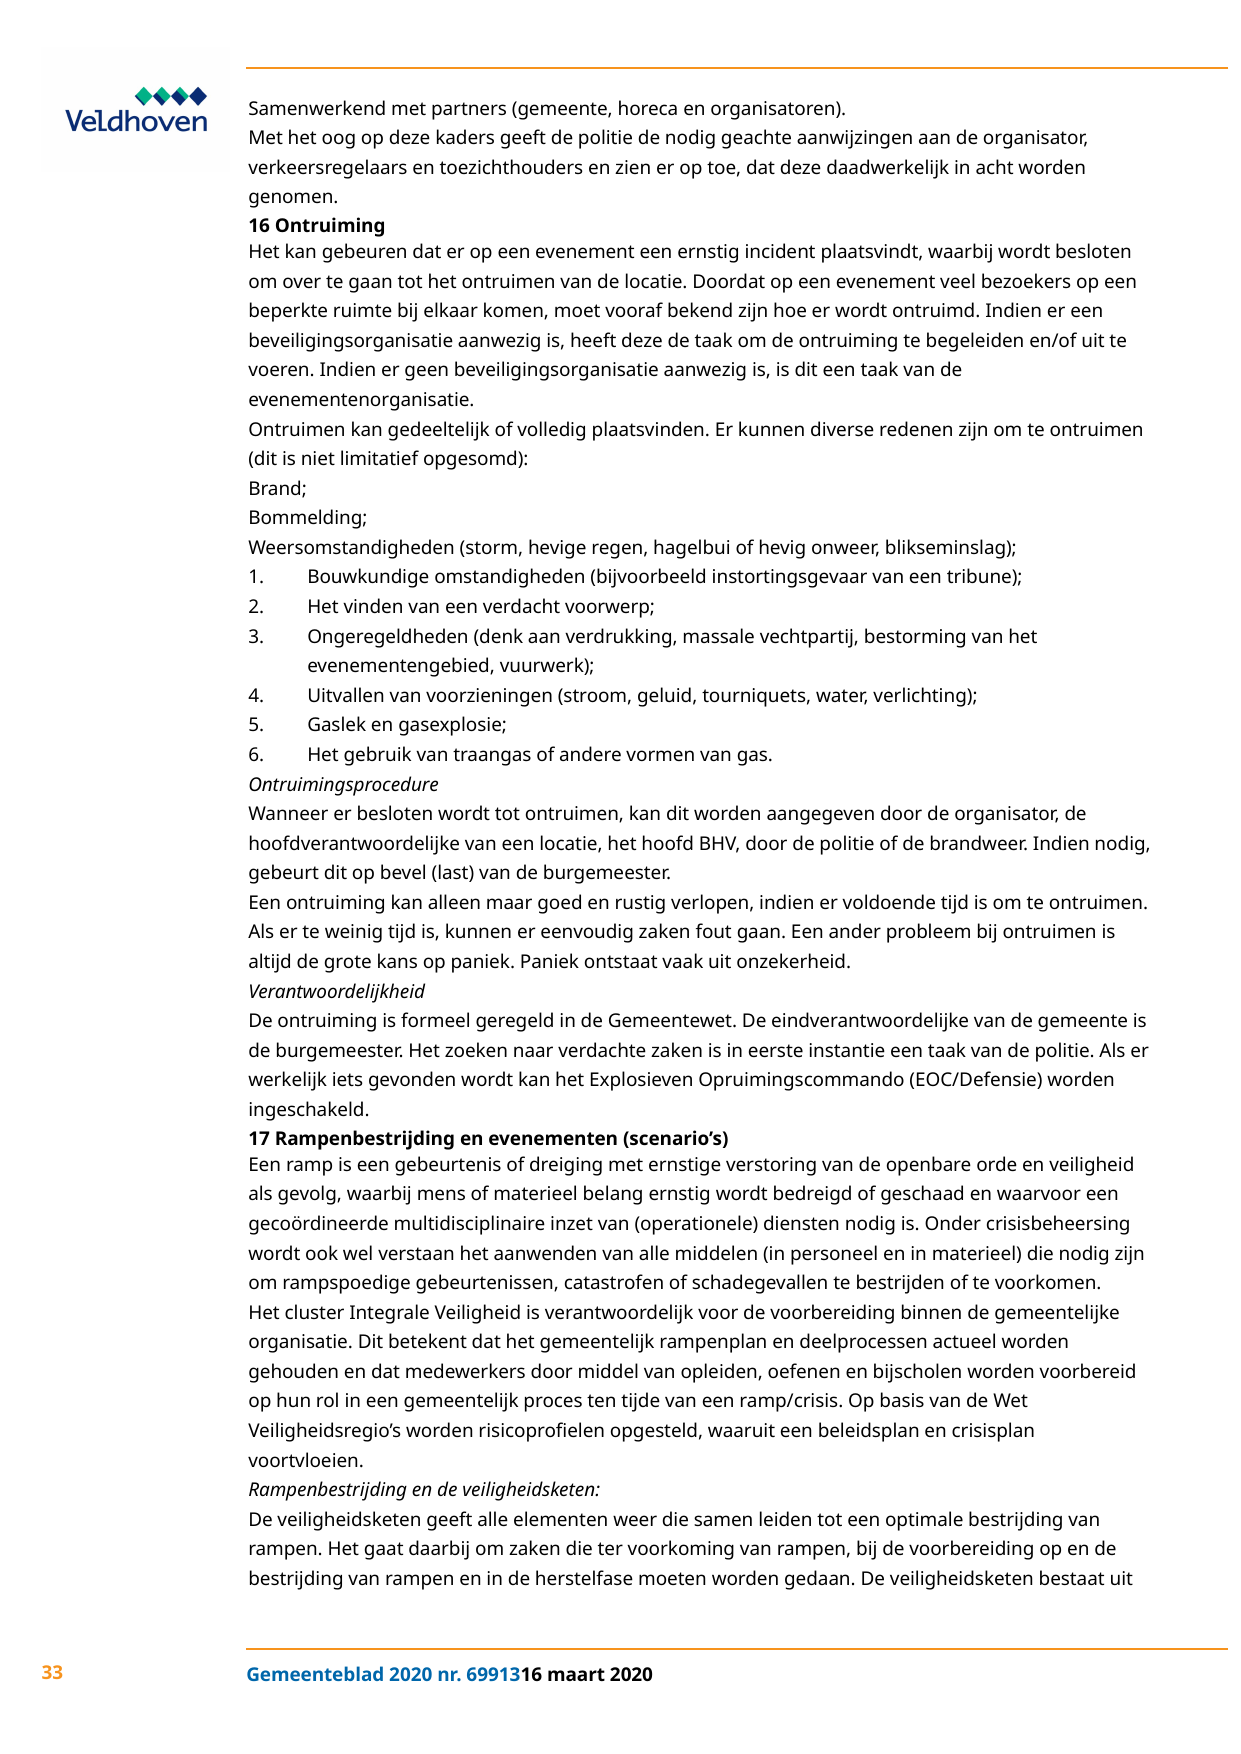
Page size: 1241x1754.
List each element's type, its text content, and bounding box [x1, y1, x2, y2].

table_cell Het kan gebeuren dat er op een evenement een ernstig incident plaatsvindt, waarbij wordt besloten om over te gaan tot het ontruimen van de locatie. Doordat op een evenement veel bezoekers op een beperkte ruimte bij elkaar komen, moet vooraf bekend zijn hoe er wordt ontruimd. Indien er een beveiligingsorganisatie aanwezig is, heeft deze de taak om de ontruiming te begeleiden en/of uit te voeren. Indien er geen beveiligingsorganisatie aanwezig is, is dit een taak van de evenementenorganisatie. Ontruimen kan gedeeltelijk of volledig plaatsvinden. Er kunnen diverse redenen zijn om te ontruimen (dit is niet limitatief opgesomd): Brand; Bommelding; Weersomstandigheden (storm, hevige regen, hagelbui of hevig onweer, blikseminslag); Bouwkundige omstandigheden (bijvoorbeeld instortingsgevaar van een tribune); Het vinden van een verdacht voorwerp; Ongeregeldheden (denk aan verdrukking, massale vechtpartij, bestorming van het evenementengebied, vuurwerk); Uitvallen van voorzieningen (stroom, geluid, tourniquets, water, verlichting); Gaslek en gasexplosie; Het gebruik van traangas of andere vormen van gas. Ontruimingsprocedure Wanneer er besloten wordt tot ontruimen, kan dit worden aangegeven door de organisator, de hoofdverantwoordelijke van een locatie, het hoofd BHV, door de politie of de brandweer. Indien nodig, gebeurt dit op bevel (last) van de burgemeester. Een ontruiming kan alleen maar goed en rustig verlopen, indien er voldoende tijd is om te ontruimen. Als er te weinig tijd is, kunnen er eenvoudig zaken fout gaan. Een ander probleem bij ontruimen is altijd de grote kans op paniek. Paniek ontstaat vaak uit onzekerheid. Verantwoordelijkheid De ontruiming is formeel geregeld in de Gemeentewet. De eindverantwoordelijke van de gemeente is de burgemeester. Het zoeken naar verdachte zaken is in eerste instantie een taak van de politie. Als er werkelijk iets gevonden wordt kan het Explosieven Opruimingscommando (EOC/Defensie) worden ingeschakeld. [248, 238, 1152, 1122]
picture [41, 47, 231, 172]
table_cell Een ramp is een gebeurtenis of dreiging met ernstige verstoring van de openbare orde en veiligheid als gevolg, waarbij mens of materieel belang ernstig wordt bedreigd of geschaad en waarvoor een gecoördineerde multidisciplinaire inzet van (operationele) diensten nodig is. Onder crisisbeheersing wordt ook wel verstaan het aanwenden van alle middelen (in personeel en in materieel) die nodig zijn om rampspoedige gebeurtenissen, catastrofen of schadegevallen te bestrijden of te voorkomen. Het cluster Integrale Veiligheid is verantwoordelijk voor de voorbereiding binnen de gemeentelijke organisatie. Dit betekent dat het gemeentelijk rampenplan en deelprocessen actueel worden gehouden en dat medewerkers door middel van opleiden, oefenen en bijscholen worden voorbereid op hun rol in een gemeentelijk proces ten tijde van een ramp/crisis. Op basis van de Wet Veiligheidsregio’s worden risicoprofielen opgesteld, waaruit een beleidsplan en crisisplan voortvloeien. Rampenbestrijding en de veiligheidsketen: De veiligheidsketen geeft alle elementen weer die samen leiden tot een optimale bestrijding van rampen. Het gaat daarbij om zaken die ter voorkoming van rampen, bij de voorbereiding op en de bestrijding van rampen en in de herstelfase moeten worden gedaan. De veiligheidsketen bestaat uit [248, 1151, 1152, 1591]
table_header 17 Rampenbestrijding en evenementen (scenario’s) [248, 1125, 1152, 1151]
table_cell Samenwerkend met partners (gemeente, horeca en organisatoren). Met het oog op deze kaders geeft de politie de nodig geachte aanwijzingen aan de organisator, verkeersregelaars en toezichthouders en zien er op toe, dat deze daadwerkelijk in acht worden genomen. [248, 95, 1152, 209]
table_header 16 Ontruiming [248, 213, 1152, 238]
